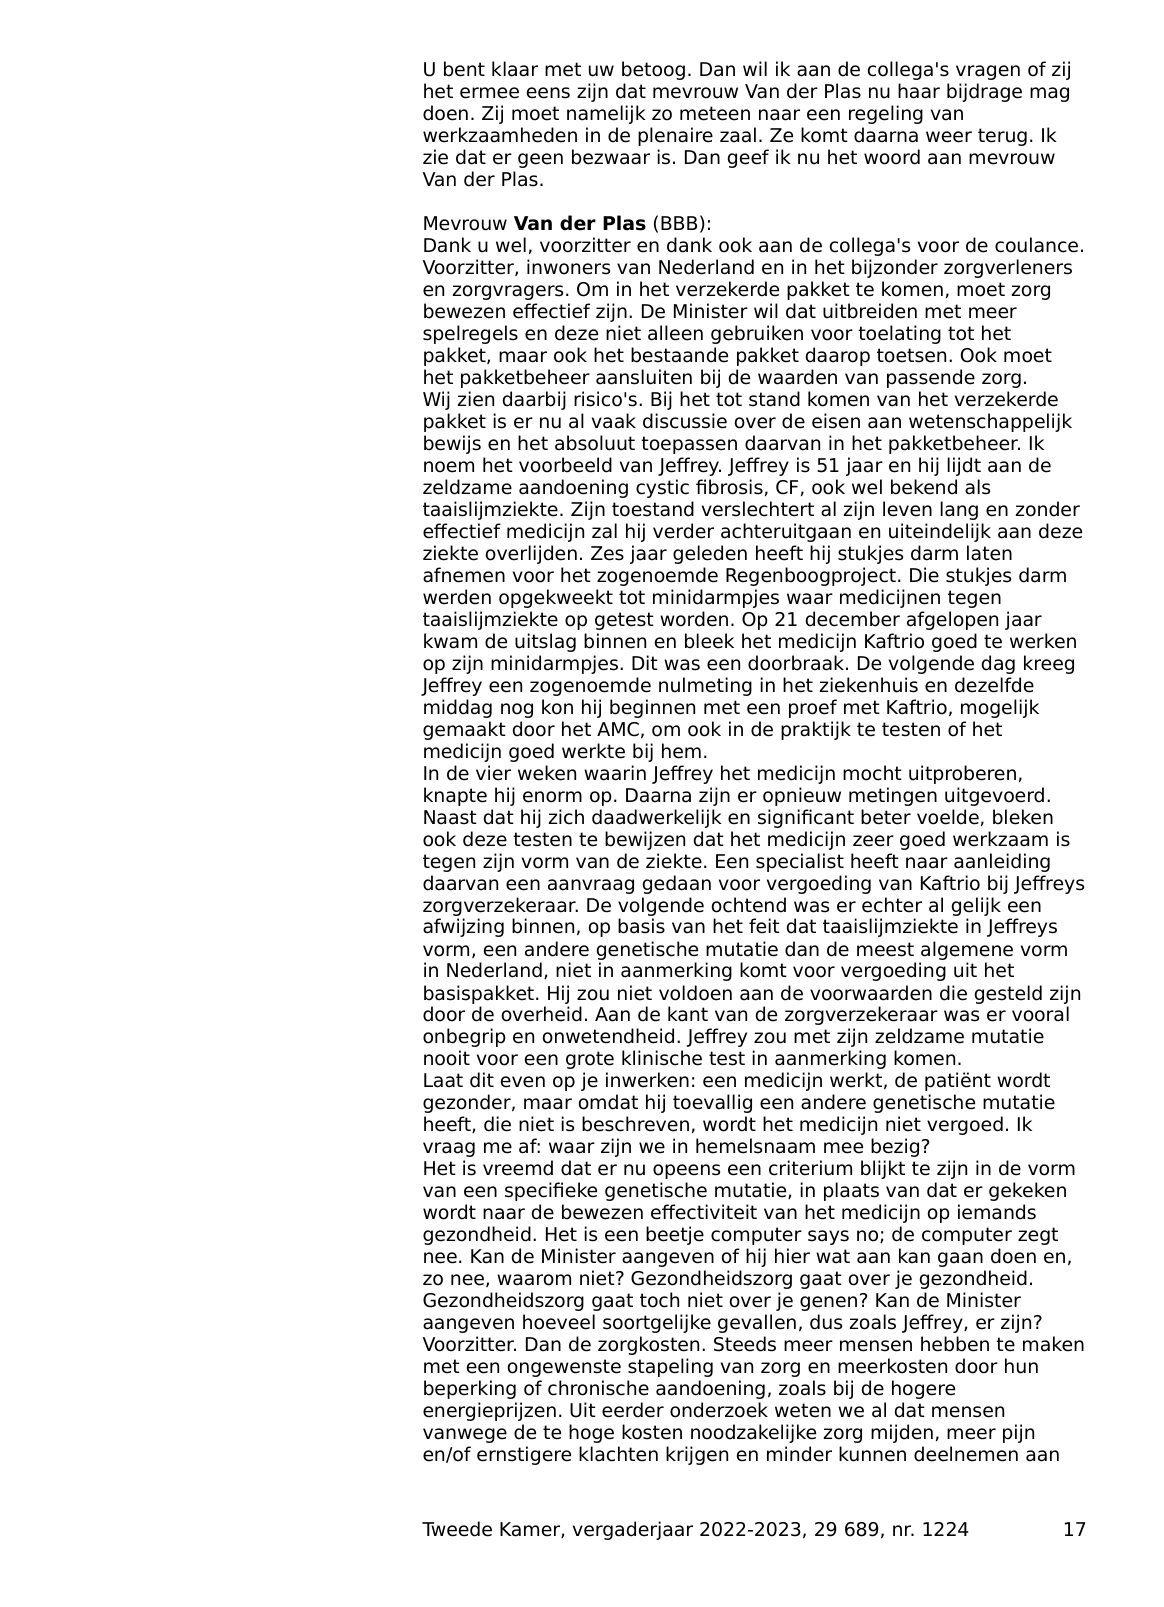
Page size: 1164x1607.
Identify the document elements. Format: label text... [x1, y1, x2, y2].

text Laat dit even op je inwerken: een medicijn werkt, de patiënt wordt gezonder, maar omdat hij toevallig een andere genetische mutatie heeft, die niet is beschreven, wordt het medicijn niet vergoed. Ik vraag me af: waar zijn we in hemelsnaam mee bezig? [422, 1070, 1087, 1158]
text U bent klaar met uw betoog. Dan wil ik aan de collega's vragen of zij het ermee eens zijn dat mevrouw Van der Plas nu haar bijdrage mag doen. Zij moet namelijk zo meteen naar een regeling van werkzaamheden in de plenaire zaal. Ze komt daarna weer terug. Ik zie dat er geen bezwaar is. Dan geef ik nu het woord aan mevrouw Van der Plas. [422, 59, 1087, 191]
text Voorzitter. Dan de zorgkosten. Steeds meer mensen hebben te maken met een ongewenste stapeling van zorg en meerkosten door hun beperking of chronische aandoening, zoals bij de hogere energieprijzen. Uit eerder onderzoek weten we al dat mensen vanwege de te hoge kosten noodzakelijke zorg mijden, meer pijn en/of ernstigere klachten krijgen en minder kunnen deelnemen aan [422, 1334, 1087, 1466]
text Wij zien daarbij risico's. Bij het tot stand komen van het verzekerde pakket is er nu al vaak discussie over de eisen aan wetenschappelijk bewijs en het absoluut toepassen daarvan in het pakketbeheer. Ik noem het voorbeeld van Jeffrey. Jeffrey is 51 jaar en hij lijdt aan de zeldzame aandoening cystic fibrosis, CF, ook wel bekend als taaislijmziekte. Zijn toestand verslechtert al zijn leven lang en zonder effectief medicijn zal hij verder achteruitgaan en uiteindelijk aan deze ziekte overlijden. Zes jaar geleden heeft hij stukjes darm laten afnemen voor het zogenoemde Regenboogproject. Die stukjes darm werden opgekweekt tot minidarmpjes waar medicijnen tegen taaislijmziekte op getest worden. Op 21 december afgelopen jaar kwam de uitslag binnen en bleek het medicijn Kaftrio goed te werken op zijn minidarmpjes. Dit was een doorbraak. De volgende dag kreeg Jeffrey een zogenoemde nulmeting in het ziekenhuis en dezelfde middag nog kon hij beginnen met een proef met Kaftrio, mogelijk gemaakt door het AMC, om ook in de praktijk te testen of het medicijn goed werkte bij hem. [422, 389, 1087, 763]
text Mevrouw Van der Plas (BBB): [422, 213, 1087, 235]
text Dank u wel, voorzitter en dank ook aan de collega's voor de coulance. Voorzitter, inwoners van Nederland en in het bijzonder zorgverleners en zorgvragers. Om in het verzekerde pakket te komen, moet zorg bewezen effectief zijn. De Minister wil dat uitbreiden met meer spelregels en deze niet alleen gebruiken voor toelating tot het pakket, maar ook het bestaande pakket daarop toetsen. Ook moet het pakketbeheer aansluiten bij de waarden van passende zorg. [422, 235, 1087, 389]
text In de vier weken waarin Jeffrey het medicijn mocht uitproberen, knapte hij enorm op. Daarna zijn er opnieuw metingen uitgevoerd. Naast dat hij zich daadwerkelijk en significant beter voelde, bleken ook deze testen te bewijzen dat het medicijn zeer goed werkzaam is tegen zijn vorm van de ziekte. Een specialist heeft naar aanleiding daarvan een aanvraag gedaan voor vergoeding van Kaftrio bij Jeffreys zorgverzekeraar. De volgende ochtend was er echter al gelijk een afwijzing binnen, op basis van het feit dat taaislijmziekte in Jeffreys vorm, een andere genetische mutatie dan de meest algemene vorm in Nederland, niet in aanmerking komt voor vergoeding uit het basispakket. Hij zou niet voldoen aan de voorwaarden die gesteld zijn door de overheid. Aan de kant van de zorgverzekeraar was er vooral onbegrip en onwetendheid. Jeffrey zou met zijn zeldzame mutatie nooit voor een grote klinische test in aanmerking komen. [422, 763, 1087, 1070]
text Het is vreemd dat er nu opeens een criterium blijkt te zijn in de vorm van een specifieke genetische mutatie, in plaats van dat er gekeken wordt naar de bewezen effectiviteit van het medicijn op iemands gezondheid. Het is een beetje computer says no; de computer zegt nee. Kan de Minister aangeven of hij hier wat aan kan gaan doen en, zo nee, waarom niet? Gezondheidszorg gaat over je gezondheid. Gezondheidszorg gaat toch niet over je genen? Kan de Minister aangeven hoeveel soortgelijke gevallen, dus zoals Jeffrey, er zijn? [422, 1158, 1087, 1334]
